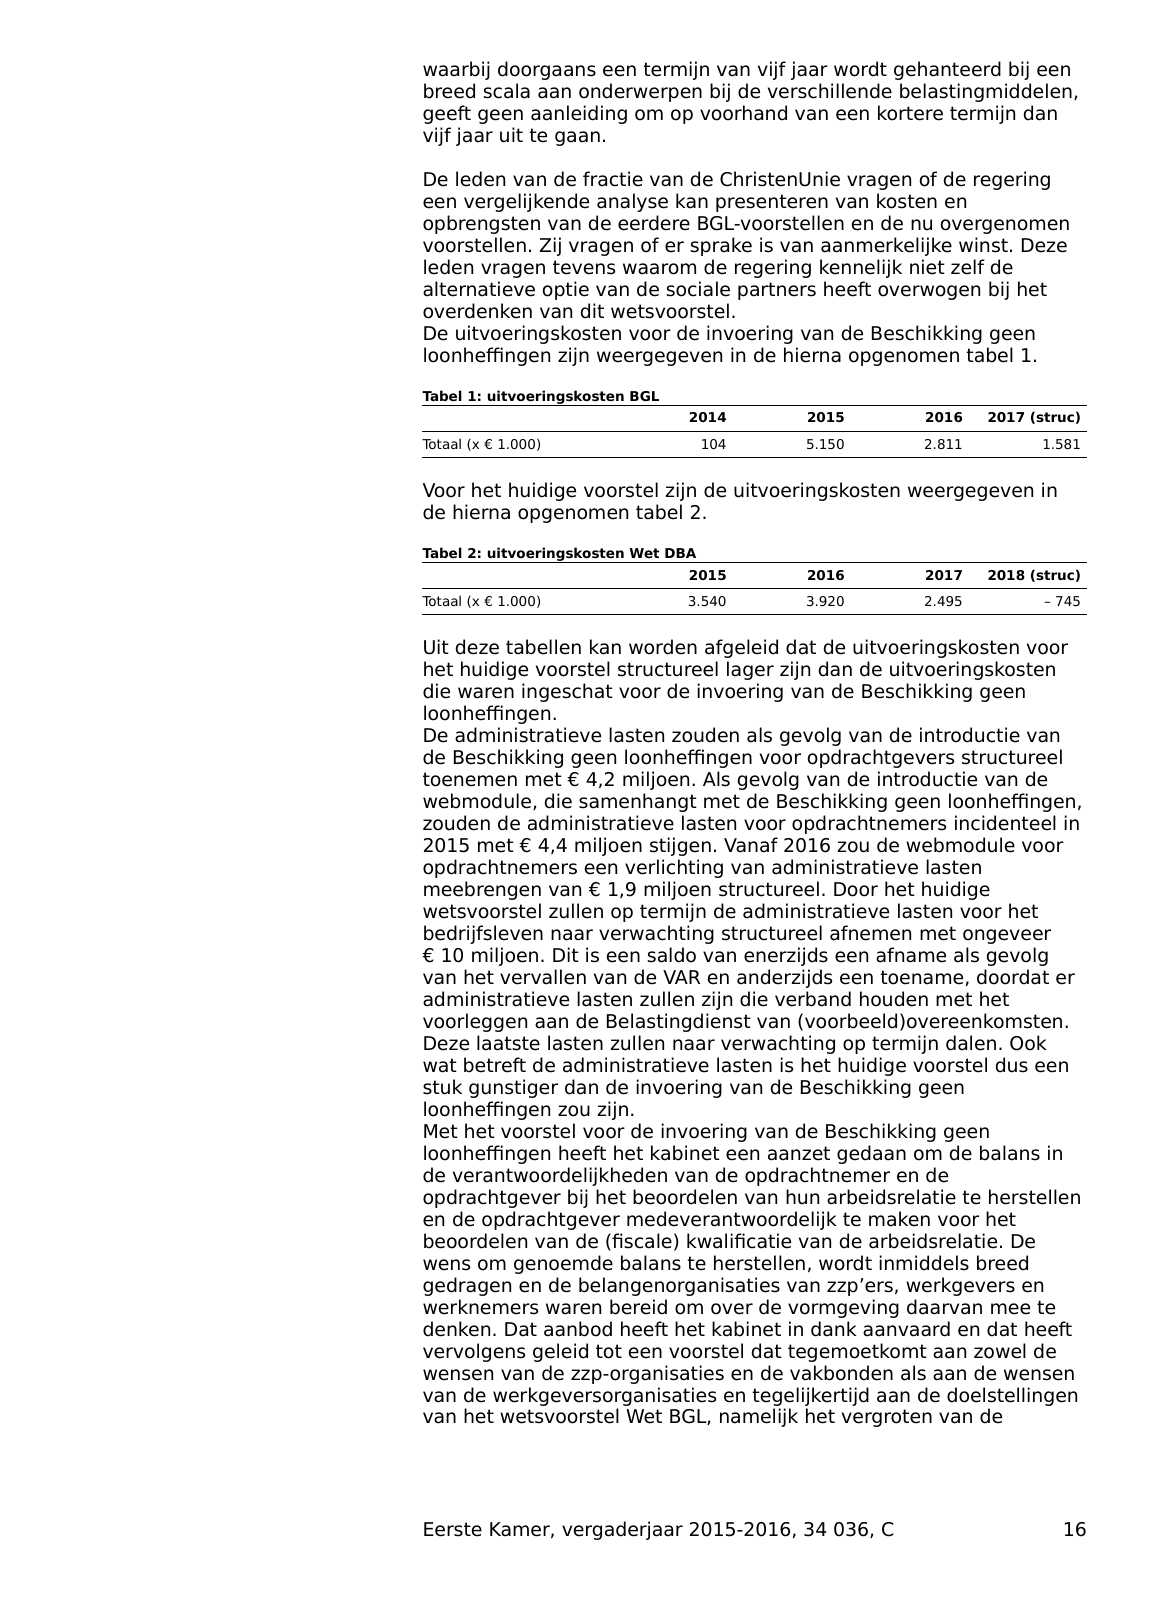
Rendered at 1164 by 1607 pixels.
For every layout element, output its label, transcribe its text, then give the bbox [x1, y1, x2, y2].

table_cell 2017 [850, 563, 968, 588]
table_cell [422, 406, 614, 431]
text Voor het huidige voorstel zijn de uitvoeringskosten weergegeven in de hierna opgenomen tabel 2. [422, 480, 1087, 524]
table_cell 3.540 [614, 589, 732, 614]
table_cell Totaal (x € 1.000) [422, 589, 614, 614]
table_header Tabel 2: uitvoeringskosten Wet DBA [422, 546, 1087, 562]
text De leden van de fractie van de ChristenUnie vragen of de regering een vergelijkende analyse kan presenteren van kosten en opbrengsten van de eerdere BGL-voorstellen en de nu overgenomen voorstellen. Zij vragen of er sprake is van aanmerkelijke winst. Deze leden vragen tevens waarom de regering kennelijk niet zelf de alternatieve optie van de sociale partners heeft overwogen bij het overdenken van dit wetsvoorstel. [422, 169, 1087, 323]
text waarbij doorgaans een termijn van vijf jaar wordt gehanteerd bij een breed scala aan onderwerpen bij de verschillende belastingmiddelen, geeft geen aanleiding om op voorhand van een kortere termijn dan vijf jaar uit te gaan. [422, 59, 1087, 147]
table_cell 2.495 [850, 589, 968, 614]
table_cell 2014 [614, 406, 732, 431]
table_cell 5.150 [732, 432, 850, 457]
table_cell 3.920 [732, 589, 850, 614]
text Uit deze tabellen kan worden afgeleid dat de uitvoeringskosten voor het huidige voorstel structureel lager zijn dan de uitvoeringskosten die waren ingeschat voor de invoering van de Beschikking geen loonheffingen. [422, 637, 1087, 725]
text De administratieve lasten zouden als gevolg van de introductie van de Beschikking geen loonheffingen voor opdrachtgevers structureel toenemen met € 4,2 miljoen. Als gevolg van de introductie van de webmodule, die samenhangt met de Beschikking geen loonheffingen, zouden de administratieve lasten voor opdrachtnemers incidenteel in 2015 met € 4,4 miljoen stijgen. Vanaf 2016 zou de webmodule voor opdrachtnemers een verlichting van administratieve lasten meebrengen van € 1,9 miljoen structureel. Door het huidige wetsvoorstel zullen op termijn de administratieve lasten voor het bedrijfsleven naar verwachting structureel afnemen met ongeveer € 10 miljoen. Dit is een saldo van enerzijds een afname als gevolg van het vervallen van de VAR en anderzijds een toename, doordat er administratieve lasten zullen zijn die verband houden met het voorleggen aan de Belastingdienst van (voorbeeld)overeenkomsten. Deze laatste lasten zullen naar verwachting op termijn dalen. Ook wat betreft de administratieve lasten is het huidige voorstel dus een stuk gunstiger dan de invoering van de Beschikking geen loonheffingen zou zijn. [422, 725, 1087, 1121]
table_cell 2.811 [850, 432, 968, 457]
table_cell 2015 [614, 563, 732, 588]
table_cell 2015 [732, 406, 850, 431]
table_cell 2018 (struc) [969, 563, 1087, 588]
text Met het voorstel voor de invoering van de Beschikking geen loonheffingen heeft het kabinet een aanzet gedaan om de balans in de verantwoordelijkheden van de opdrachtnemer en de opdrachtgever bij het beoordelen van hun arbeidsrelatie te herstellen en de opdrachtgever medeverantwoordelijk te maken voor het beoordelen van de (fiscale) kwalificatie van de arbeidsrelatie. De wens om genoemde balans te herstellen, wordt inmiddels breed gedragen en de belangenorganisaties van zzp’ers, werkgevers en werknemers waren bereid om over de vormgeving daarvan mee te denken. Dat aanbod heeft het kabinet in dank aanvaard en dat heeft vervolgens geleid tot een voorstel dat tegemoetkomt aan zowel de wensen van de zzp-organisaties en de vakbonden als aan de wensen van de werkgeversorganisaties en tegelijkertijd aan de doelstellingen van het wetsvoorstel Wet BGL, namelijk het vergroten van de [422, 1121, 1087, 1428]
table_cell 1.581 [969, 432, 1087, 457]
text De uitvoeringskosten voor de invoering van de Beschikking geen loonheffingen zijn weergegeven in de hierna opgenomen tabel 1. [422, 323, 1087, 367]
table_cell 2017 (struc) [969, 406, 1087, 431]
table_cell 2016 [850, 406, 968, 431]
table_cell [422, 563, 614, 588]
table_cell 104 [614, 432, 732, 457]
table_cell 2016 [732, 563, 850, 588]
table_cell Totaal (x € 1.000) [422, 432, 614, 457]
table_header Tabel 1: uitvoeringskosten BGL [422, 389, 1087, 404]
table_cell – 745 [969, 589, 1087, 614]
